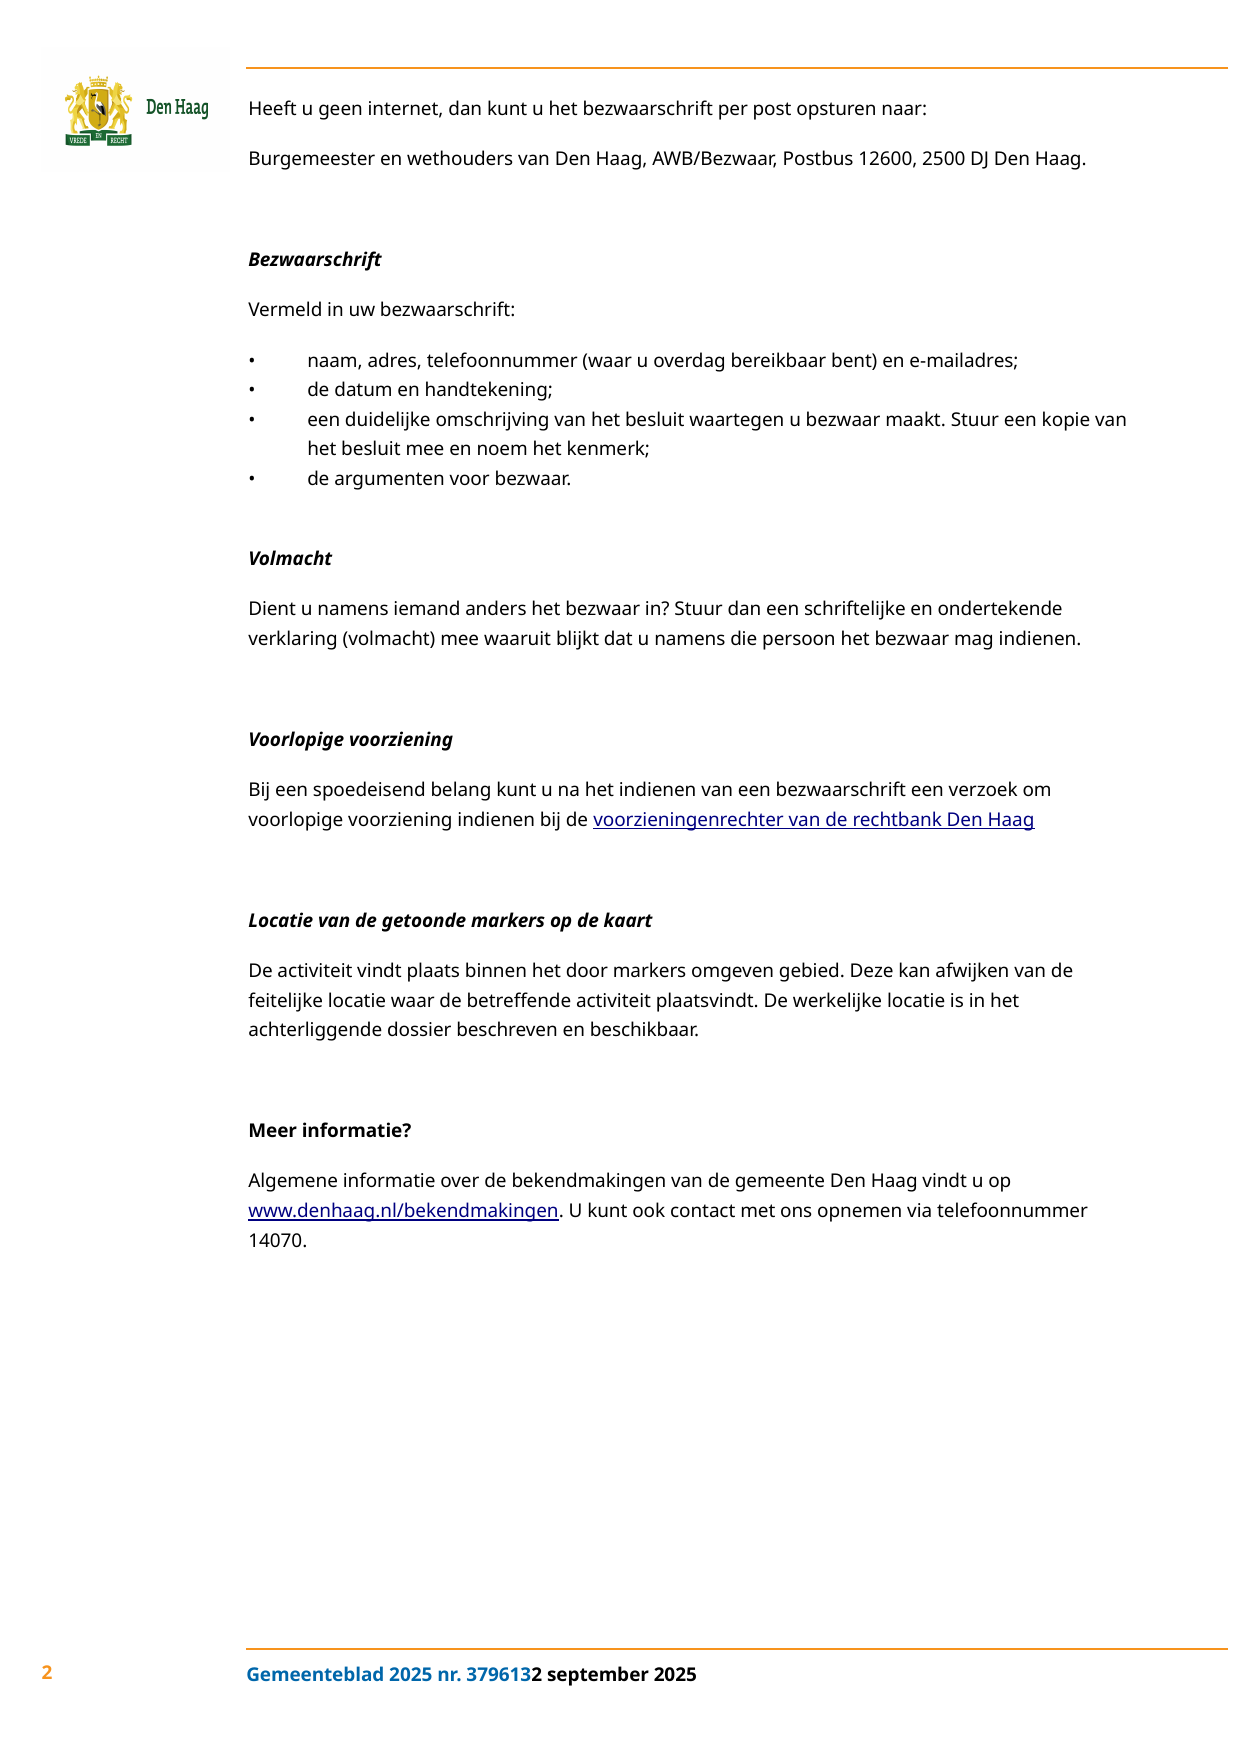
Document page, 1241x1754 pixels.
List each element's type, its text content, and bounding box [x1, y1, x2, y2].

text Burgemeester en wethouders van Den Haag, AWB/Bezwaar, Postbus 12600, 2500 DJ Den Haag. [248, 145, 1152, 171]
text De activiteit vindt plaats binnen het door markers omgeven gebied. Deze kan afwijken van de feitelijke locatie waar de betreffende activiteit plaatsvindt. De werkelijke locatie is in het achterliggende dossier beschreven en beschikbaar. [248, 957, 1152, 1042]
text Heeft u geen internet, dan kunt u het bezwaarschrift per post opsturen naar: [248, 95, 1152, 121]
list de datum en handtekening; [248, 376, 1152, 402]
list de argumenten voor bezwaar. [248, 465, 1152, 491]
text Volmacht [248, 545, 1152, 571]
list naam, adres, telefoonnummer (waar u overdag bereikbaar bent) en e-mailadres; [248, 347, 1152, 373]
list een duidelijke omschrijving van het besluit waartegen u bezwaar maakt. Stuur een kopie van het besluit mee en noem het kenmerk; [248, 406, 1152, 461]
text Bezwaarschrift [248, 246, 1152, 272]
text Bij een spoedeisend belang kunt u na het indienen van een bezwaarschrift een verzoek om voorlopige voorziening indienen bij de voorzieningenrechter van de rechtbank Den Haag [248, 776, 1152, 832]
text Meer informatie? [248, 1117, 1152, 1143]
text Locatie van de getoonde markers op de kaart [248, 907, 1152, 933]
picture [41, 47, 231, 172]
text Vermeld in uw bezwaarschrift: [248, 296, 1152, 322]
text Voorlopige voorziening [248, 726, 1152, 752]
text Algemene informatie over de bekendmakingen van de gemeente Den Haag vindt u op www.denhaag.nl/bekendmakingen. U kunt ook contact met ons opnemen via telefoonnummer 14070. [248, 1168, 1152, 1253]
text Dient u namens iemand anders het bezwaar in? Stuur dan een schriftelijke en ondertekende verklaring (volmacht) mee waaruit blijkt dat u namens die persoon het bezwaar mag indienen. [248, 596, 1152, 651]
